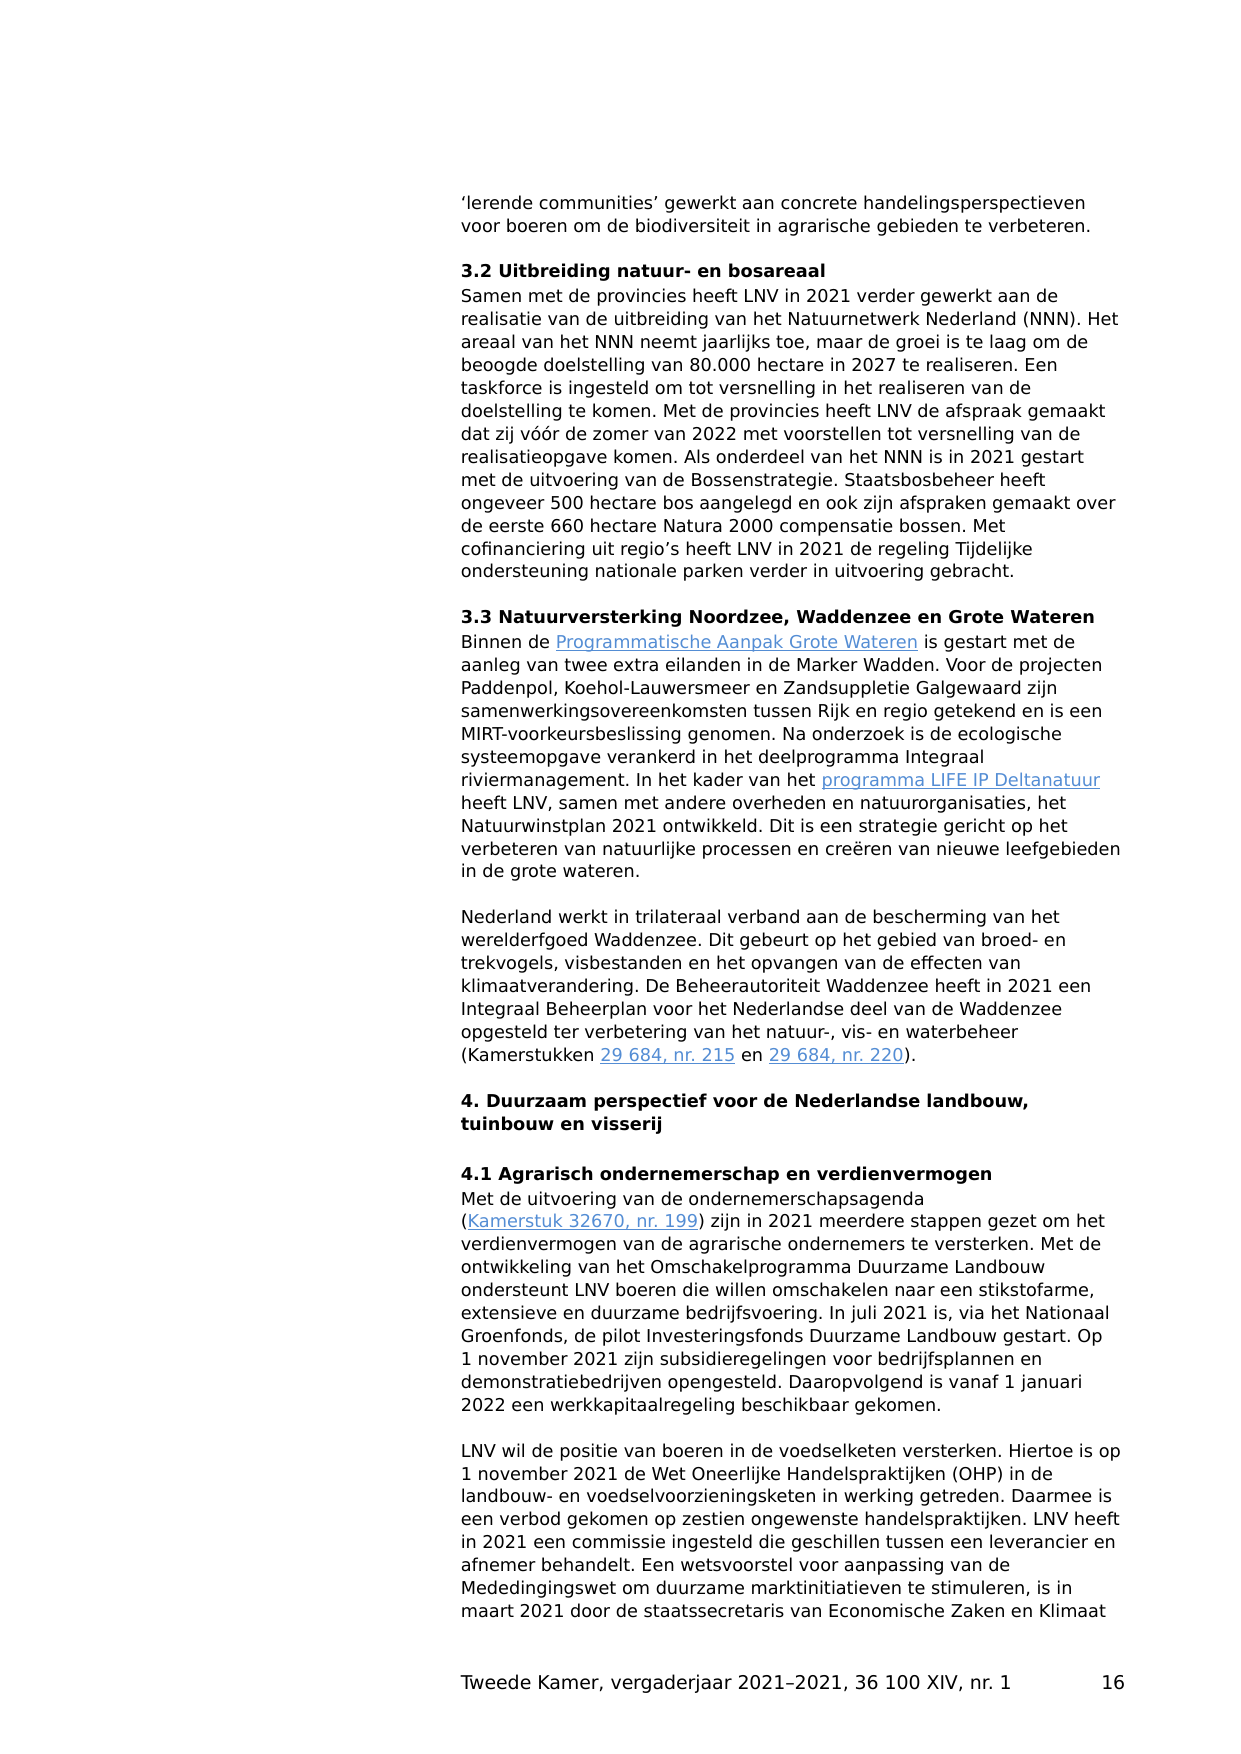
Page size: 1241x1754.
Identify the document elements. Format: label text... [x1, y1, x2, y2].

text Nederland werkt in trilateraal verband aan de bescherming van het werelderfgoed Waddenzee. Dit gebeurt op het gebied van broed- en trekvogels, visbestanden en het opvangen van de effecten van klimaatverandering. De Beheerautoriteit Waddenzee heeft in 2021 een Integraal Beheerplan voor het Nederlandse deel van de Waddenzee opgesteld ter verbetering van het natuur-, vis- en waterbeheer (Kamerstukken 29 684, nr. 215 en 29 684, nr. 220). [461, 905, 1125, 1066]
text 3.3 Natuurversterking Noordzee, Waddenzee en Grote Wateren [461, 605, 1125, 628]
text 4. Duurzaam perspectief voor de Nederlandse landbouw, tuinbouw en visserij [461, 1089, 1125, 1134]
text LNV wil de positie van boeren in de voedselketen versterken. Hiertoe is op 1 november 2021 de Wet Oneerlijke Handelspraktijken (OHP) in de landbouw- en voedselvoorzieningsketen in werking getreden. Daarmee is een verbod gekomen op zestien ongewenste handelspraktijken. LNV heeft in 2021 een commissie ingesteld die geschillen tussen een leverancier en afnemer behandelt. Een wetsvoorstel voor aanpassing van de Mededingingswet om duurzame marktinitiatieven te stimuleren, is in maart 2021 door de staatssecretaris van Economische Zaken en Klimaat [461, 1439, 1125, 1622]
text 3.2 Uitbreiding natuur- en bosareaal [461, 259, 1125, 282]
text Met de uitvoering van de ondernemerschapsagenda (Kamerstuk 32670, nr. 199) zijn in 2021 meerdere stappen gezet om het verdienvermogen van de agrarische ondernemers te versterken. Met de ontwikkeling van het Omschakelprogramma Duurzame Landbouw ondersteunt LNV boeren die willen omschakelen naar een stikstofarme, extensieve en duurzame bedrijfsvoering. In juli 2021 is, via het Nationaal Groenfonds, de pilot Investeringsfonds Duurzame Landbouw gestart. Op 1 november 2021 zijn subsidieregelingen voor bedrijfsplannen en demonstratiebedrijven opengesteld. Daaropvolgend is vanaf 1 januari 2022 een werkkapitaalregeling beschikbaar gekomen. [461, 1187, 1125, 1416]
text Binnen de Programmatische Aanpak Grote Wateren is gestart met de aanleg van twee extra eilanden in de Marker Wadden. Voor de projecten Paddenpol, Koehol-Lauwersmeer en Zandsuppletie Galgewaard zijn samenwerkingsovereenkomsten tussen Rijk en regio getekend en is een MIRT-voorkeursbeslissing genomen. Na onderzoek is de ecologische systeemopgave verankerd in het deelprogramma Integraal riviermanagement. In het kader van het programma LIFE IP Deltanatuur heeft LNV, samen met andere overheden en natuurorganisaties, het Natuurwinstplan 2021 ontwikkeld. Dit is een strategie gericht op het verbeteren van natuurlijke processen en creëren van nieuwe leefgebieden in de grote wateren. [461, 630, 1125, 882]
text ‘lerende communities’ gewerkt aan concrete handelingsperspectieven voor boeren om de biodiversiteit in agrarische gebieden te verbeteren. [461, 191, 1125, 237]
text Samen met de provincies heeft LNV in 2021 verder gewerkt aan de realisatie van de uitbreiding van het Natuurnetwerk Nederland (NNN). Het areaal van het NNN neemt jaarlijks toe, maar de groei is te laag om de beoogde doelstelling van 80.000 hectare in 2027 te realiseren. Een taskforce is ingesteld om tot versnelling in het realiseren van de doelstelling te komen. Met de provincies heeft LNV de afspraak gemaakt dat zij vóór de zomer van 2022 met voorstellen tot versnelling van de realisatieopgave komen. Als onderdeel van het NNN is in 2021 gestart met de uitvoering van de Bossenstrategie. Staatsbosbeheer heeft ongeveer 500 hectare bos aangelegd en ook zijn afspraken gemaakt over de eerste 660 hectare Natura 2000 compensatie bossen. Met cofinanciering uit regio’s heeft LNV in 2021 de regeling Tijdelijke ondersteuning nationale parken verder in uitvoering gebracht. [461, 284, 1125, 582]
text 4.1 Agrarisch ondernemerschap en verdienvermogen [461, 1162, 1125, 1184]
